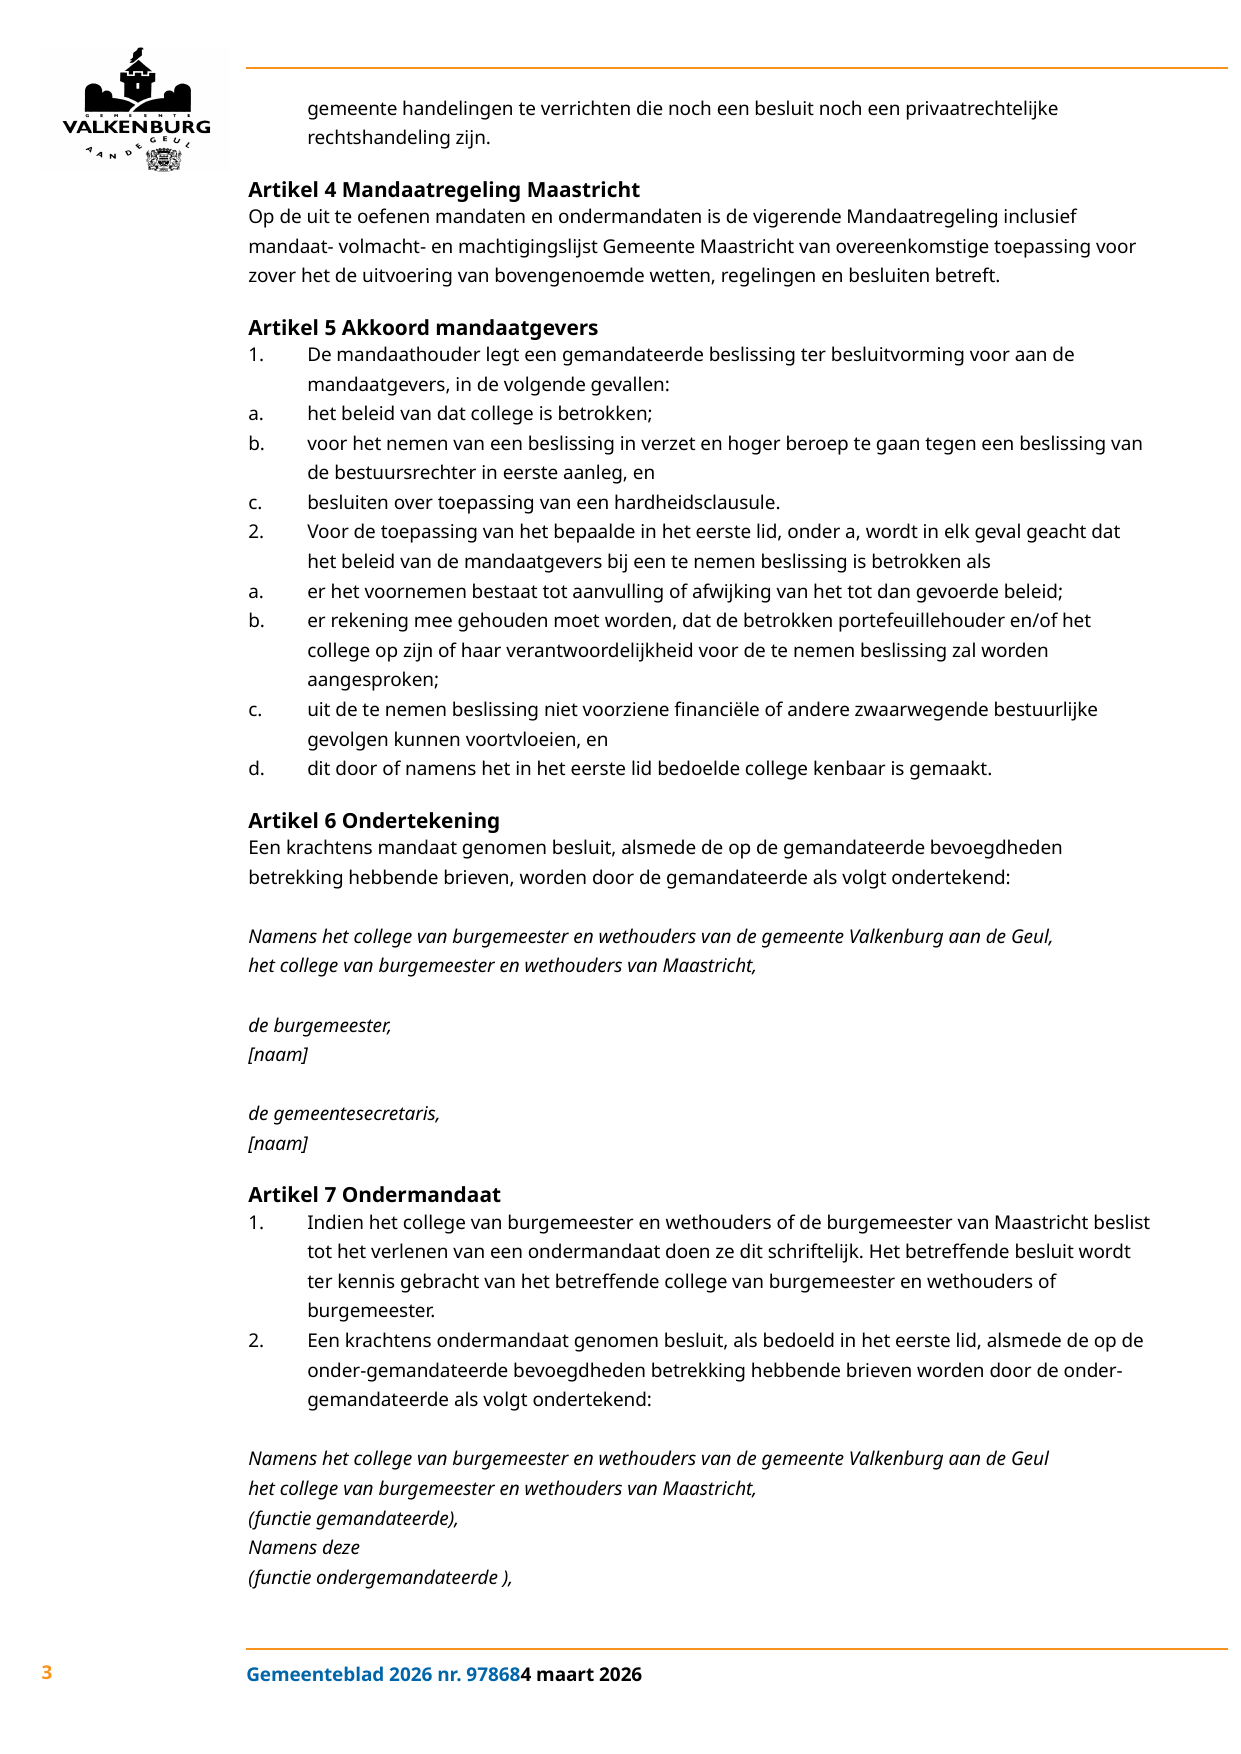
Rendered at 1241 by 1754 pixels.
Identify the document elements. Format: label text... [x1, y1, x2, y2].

text Op de uit te oefenen mandaten en ondermandaten is de vigerende Mandaatregeling inclusief mandaat- volmacht- en machtigingslijst Gemeente Maastricht van overeenkomstige toepassing voor zover het de uitvoering van bovengenoemde wetten, regelingen en besluiten betreft. [248, 203, 1152, 288]
text Een krachtens mandaat genomen besluit, alsmede de op de gemandateerde bevoegdheden betrekking hebbende brieven, worden door de gemandateerde als volgt ondertekend: [248, 834, 1152, 889]
text Namens het college van burgemeester en wethouders van de gemeente Valkenburg aan de Geul [248, 1446, 1152, 1471]
list Voor de toepassing van het bepaalde in het eerste lid, onder a, wordt in elk geval geacht dat het beleid van de mandaatgevers bij een te nemen beslissing is betrokken als [248, 519, 1152, 574]
list Een krachtens ondermandaat genomen besluit, als bedoeld in het eerste lid, alsmede de op de onder-gemandateerde bevoegdheden betrekking hebbende brieven worden door de onder-gemandateerde als volgt ondertekend: [248, 1327, 1152, 1412]
text (functie gemandateerde), [248, 1505, 1152, 1531]
text de gemeentesecretaris, [248, 1101, 1152, 1126]
text Artikel 6 Ondertekening [248, 806, 1152, 834]
list er het voornemen bestaat tot aanvulling of afwijking van het tot dan gevoerde beleid; [248, 578, 1152, 604]
text (functie ondergemandateerde ), [248, 1564, 1152, 1590]
text Artikel 4 Mandaatregeling Maastricht [248, 175, 1152, 203]
list De mandaathouder legt een gemandateerde beslissing ter besluitvorming voor aan de mandaatgevers, in de volgende gevallen: [248, 341, 1152, 397]
list besluiten over toepassing van een hardheidsclausule. [248, 489, 1152, 515]
list er rekening mee gehouden moet worden, dat de betrokken portefeuillehouder en/of het college op zijn of haar verantwoordelijkheid voor de te nemen beslissing zal worden aangesproken; [248, 607, 1152, 692]
text Artikel 7 Ondermandaat [248, 1181, 1152, 1209]
list dit door of namens het in het eerste lid bedoelde college kenbaar is gemaakt. [248, 755, 1152, 781]
list het beleid van dat college is betrokken; [248, 400, 1152, 426]
text [naam] [248, 1130, 1152, 1156]
text het college van burgemeester en wethouders van Maastricht, [248, 1475, 1152, 1501]
text Artikel 5 Akkoord mandaatgevers [248, 313, 1152, 341]
list gemeente handelingen te verrichten die noch een besluit noch een privaatrechtelijke rechtshandeling zijn. [248, 95, 1152, 150]
list uit de te nemen beslissing niet voorziene financiële of andere zwaarwegende bestuurlijke gevolgen kunnen voortvloeien, en [248, 696, 1152, 752]
list Indien het college van burgemeester en wethouders of de burgemeester van Maastricht beslist tot het verlenen van een ondermandaat doen ze dit schriftelijk. Het betreffende besluit wordt ter kennis gebracht van het betreffende college van burgemeester en wethouders of burgemeester. [248, 1209, 1152, 1323]
text het college van burgemeester en wethouders van Maastricht, [248, 953, 1152, 978]
text Namens het college van burgemeester en wethouders van de gemeente Valkenburg aan de Geul, [248, 923, 1152, 949]
list voor het nemen van een beslissing in verzet en hoger beroep te gaan tegen een beslissing van de bestuursrechter in eerste aanleg, en [248, 430, 1152, 485]
picture [41, 47, 231, 172]
text Namens deze [248, 1534, 1152, 1560]
text de burgemeester, [248, 1012, 1152, 1037]
text [naam] [248, 1041, 1152, 1067]
